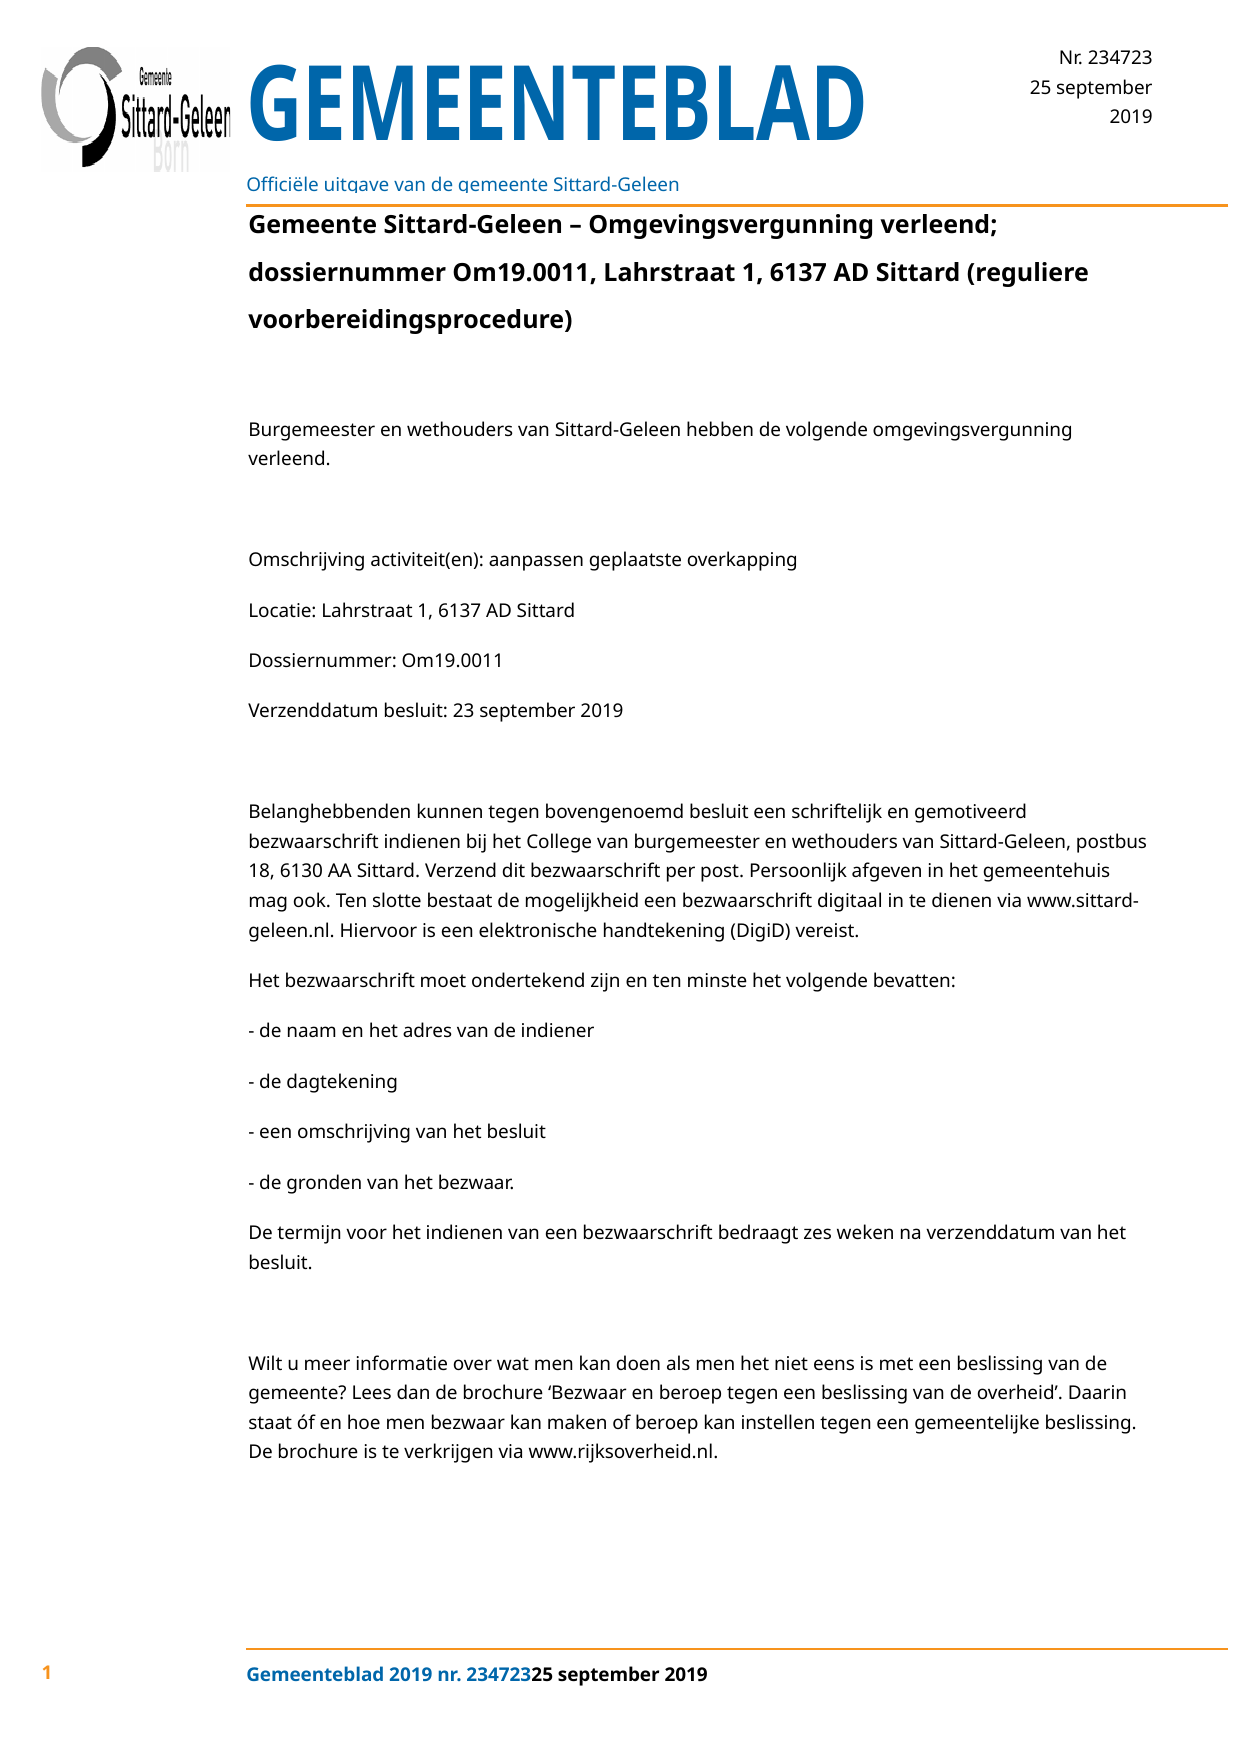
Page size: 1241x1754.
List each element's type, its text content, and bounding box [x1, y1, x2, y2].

text Belanghebbenden kunnen tegen bovengenoemd besluit een schriftelijk en gemotiveerd bezwaarschrift indienen bij het College van burgemeester en wethouders van Sittard-Geleen, postbus 18, 6130 AA Sittard. Verzend dit bezwaarschrift per post. Persoonlijk afgeven in het gemeentehuis mag ook. Ten slotte bestaat de mogelijkheid een bezwaarschrift digitaal in te dienen via www.sittard-geleen.nl. Hiervoor is een elektronische handtekening (DigiD) vereist. [248, 798, 1152, 942]
text Het bezwaarschrift moet ondertekend zijn en ten minste het volgende bevatten: [248, 967, 1152, 993]
text - de dagtekening [248, 1068, 1152, 1094]
picture [41, 47, 231, 172]
text - de naam en het adres van de indiener [248, 1018, 1152, 1043]
text Gemeente Sittard-Geleen – Omgevingsvergunning verleend; dossiernummer Om19.0011, Lahrstraat 1, 6137 AD Sittard (reguliere voorbereidingsprocedure) [248, 207, 1152, 336]
text Verzenddatum besluit: 23 september 2019 [248, 698, 1152, 723]
text Omschrijving activiteit(en): aanpassen geplaatste overkapping [248, 546, 1152, 572]
text - de gronden van het bezwaar. [248, 1169, 1152, 1194]
text Wilt u meer informatie over wat men kan doen als men het niet eens is met een beslissing van de gemeente? Lees dan de brochure ‘Bezwaar en beroep tegen een beslissing van de overheid’. Daarin staat óf en hoe men bezwaar kan maken of beroep kan instellen tegen een gemeentelijke beslissing. De brochure is te verkrijgen via www.rijksoverheid.nl. [248, 1350, 1152, 1464]
text Burgemeester en wethouders van Sittard-Geleen hebben de volgende omgevingsvergunning verleend. [248, 416, 1152, 471]
text Locatie: Lahrstraat 1, 6137 AD Sittard [248, 597, 1152, 622]
text De termijn voor het indienen van een bezwaarschrift bedraagt zes weken na verzenddatum van het besluit. [248, 1219, 1152, 1274]
text - een omschrijving van het besluit [248, 1118, 1152, 1144]
text Dossiernummer: Om19.0011 [248, 647, 1152, 673]
